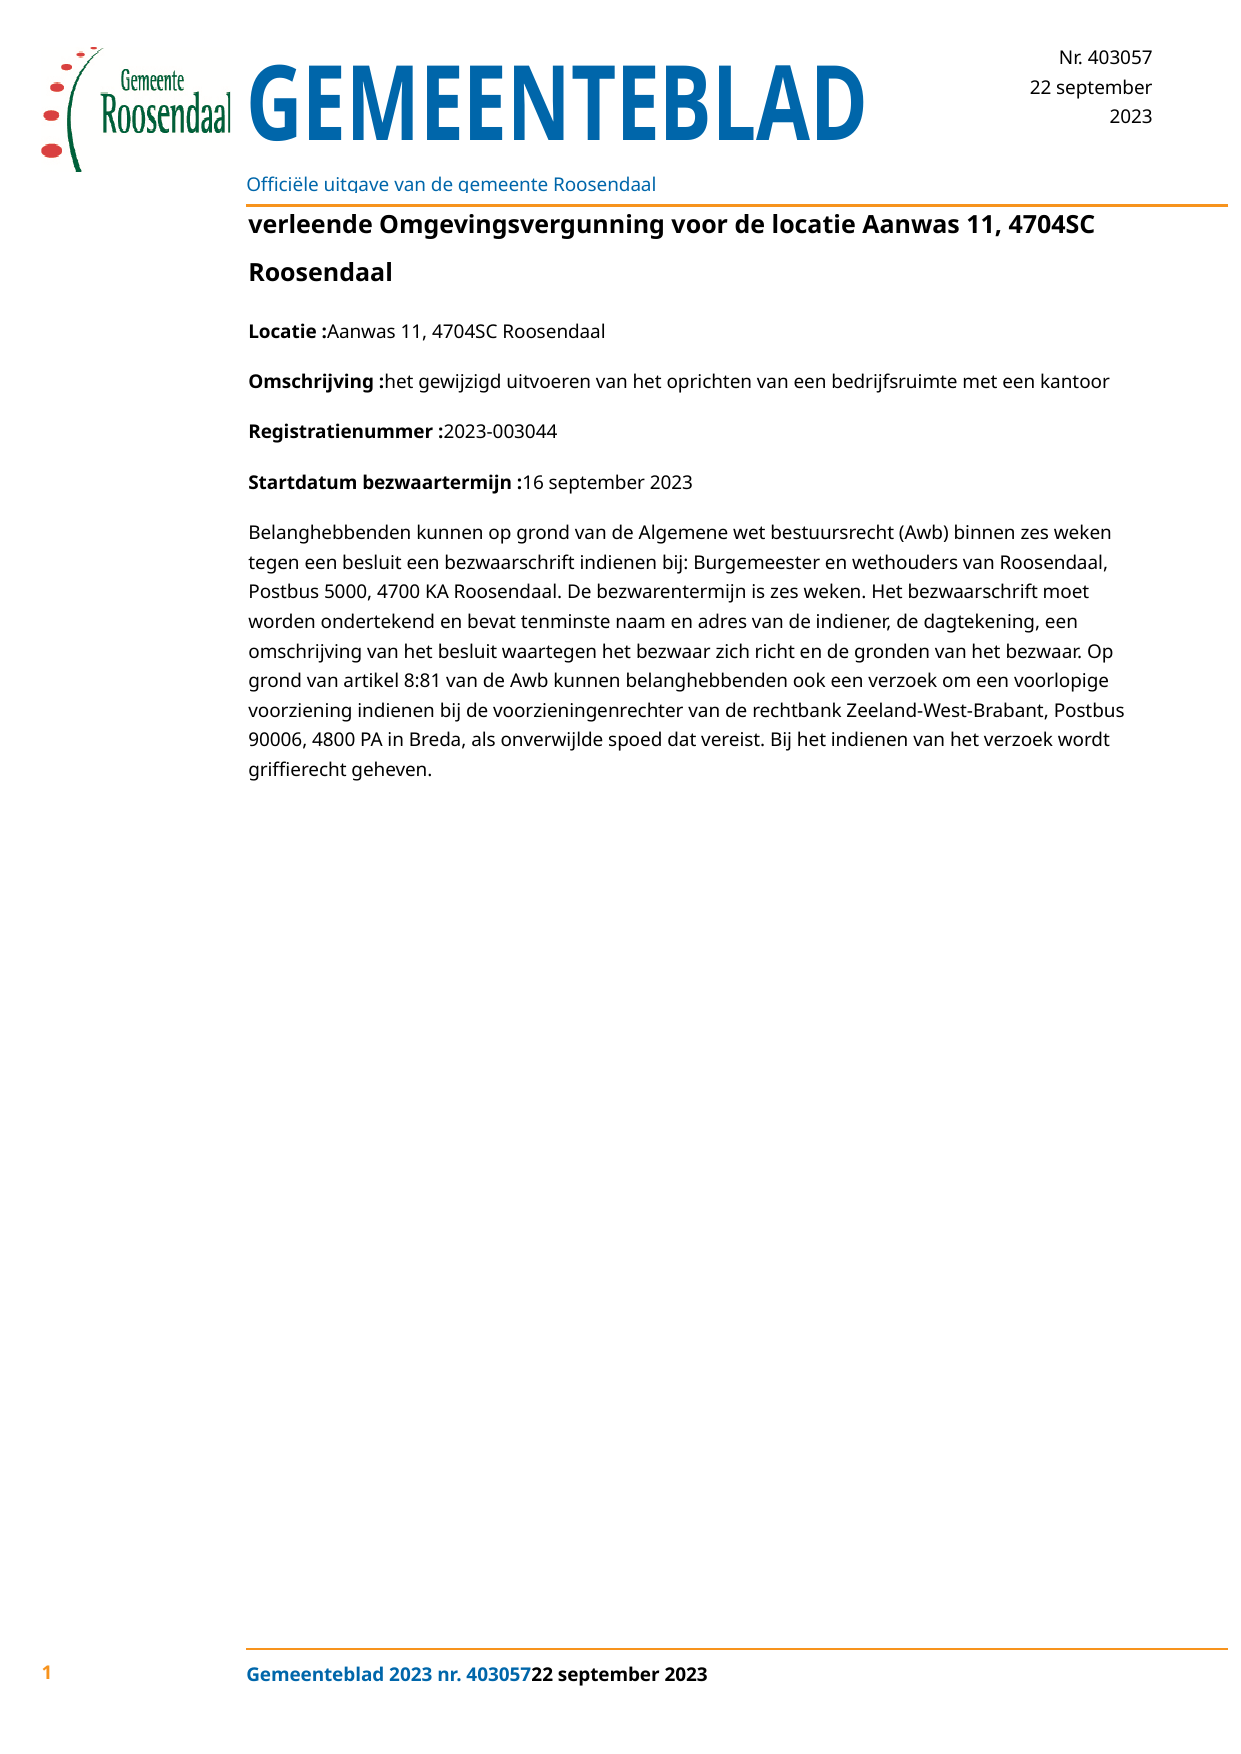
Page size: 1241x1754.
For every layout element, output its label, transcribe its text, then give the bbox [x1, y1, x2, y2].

text verleende Omgevingsvergunning voor de locatie Aanwas 11, 4704SC Roosendaal [248, 207, 1152, 288]
text Locatie :Aanwas 11, 4704SC Roosendaal [248, 318, 1152, 344]
text Belanghebbenden kunnen op grond van de Algemene wet bestuursrecht (Awb) binnen zes weken tegen een besluit een bezwaarschrift indienen bij: Burgemeester en wethouders van Roosendaal, Postbus 5000, 4700 KA Roosendaal. De bezwarentermijn is zes weken. Het bezwaarschrift moet worden ondertekend en bevat tenminste naam en adres van de indiener, de dagtekening, een omschrijving van het besluit waartegen het bezwaar zich richt en de gronden van het bezwaar. Op grond van artikel 8:81 van de Awb kunnen belanghebbenden ook een verzoek om een voorlopige voorziening indienen bij de voorzieningenrechter van de rechtbank Zeeland-West-Brabant, Postbus 90006, 4800 PA in Breda, als onverwijlde spoed dat vereist. Bij het indienen van het verzoek wordt griffierecht geheven. [248, 519, 1152, 782]
text Startdatum bezwaartermijn :16 september 2023 [248, 469, 1152, 495]
text Omschrijving :het gewijzigd uitvoeren van het oprichten van een bedrijfsruimte met een kantoor [248, 368, 1152, 394]
text Registratienummer :2023-003044 [248, 419, 1152, 444]
picture [41, 47, 231, 172]
